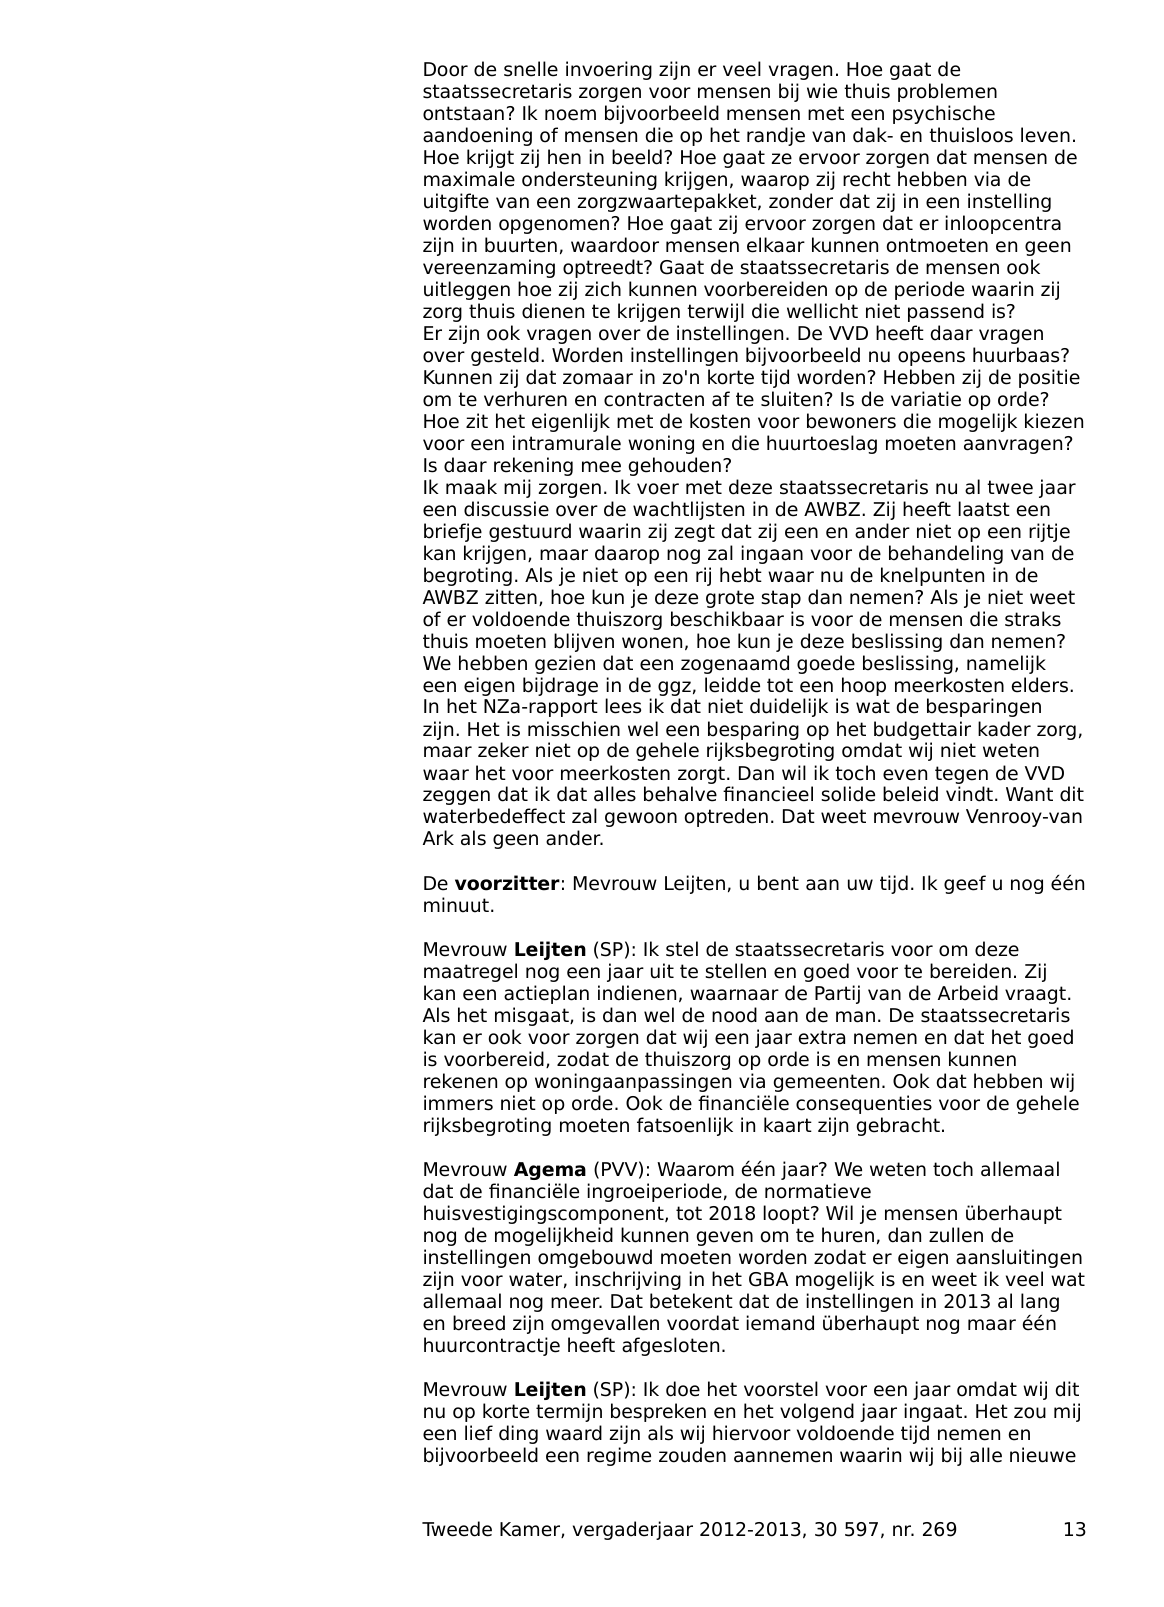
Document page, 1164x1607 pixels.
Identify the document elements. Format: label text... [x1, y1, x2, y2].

text De voorzitter: Mevrouw Leijten, u bent aan uw tijd. Ik geef u nog één minuut. [422, 872, 1087, 916]
text Mevrouw Agema (PVV): Waarom één jaar? We weten toch allemaal dat de financiële ingroeiperiode, de normatieve huisvestigingscomponent, tot 2018 loopt? Wil je mensen überhaupt nog de mogelijkheid kunnen geven om te huren, dan zullen de instellingen omgebouwd moeten worden zodat er eigen aansluitingen zijn voor water, inschrijving in het GBA mogelijk is en weet ik veel wat allemaal nog meer. Dat betekent dat de instellingen in 2013 al lang en breed zijn omgevallen voordat iemand überhaupt nog maar één huurcontractje heeft afgesloten. [422, 1159, 1087, 1356]
text Ik maak mij zorgen. Ik voer met deze staatssecretaris nu al twee jaar een discussie over de wachtlijsten in de AWBZ. Zij heeft laatst een briefje gestuurd waarin zij zegt dat zij een en ander niet op een rijtje kan krijgen, maar daarop nog zal ingaan voor de behandeling van de begroting. Als je niet op een rij hebt waar nu de knelpunten in de AWBZ zitten, hoe kun je deze grote stap dan nemen? Als je niet weet of er voldoende thuiszorg beschikbaar is voor de mensen die straks thuis moeten blijven wonen, hoe kun je deze beslissing dan nemen? We hebben gezien dat een zogenaamd goede beslissing, namelijk een eigen bijdrage in de ggz, leidde tot een hoop meerkosten elders. In het NZa-rapport lees ik dat niet duidelijk is wat de besparingen zijn. Het is misschien wel een besparing op het budgettair kader zorg, maar zeker niet op de gehele rijksbegroting omdat wij niet weten waar het voor meerkosten zorgt. Dan wil ik toch even tegen de VVD zeggen dat ik dat alles behalve financieel solide beleid vindt. Want dit waterbedeffect zal gewoon optreden. Dat weet mevrouw Venrooy-van Ark als geen ander. [422, 477, 1087, 850]
text Er zijn ook vragen over de instellingen. De VVD heeft daar vragen over gesteld. Worden instellingen bijvoorbeeld nu opeens huurbaas? Kunnen zij dat zomaar in zo'n korte tijd worden? Hebben zij de positie om te verhuren en contracten af te sluiten? Is de variatie op orde? Hoe zit het eigenlijk met de kosten voor bewoners die mogelijk kiezen voor een intramurale woning en die huurtoeslag moeten aanvragen? Is daar rekening mee gehouden? [422, 323, 1087, 477]
text Mevrouw Leijten (SP): Ik doe het voorstel voor een jaar omdat wij dit nu op korte termijn bespreken en het volgend jaar ingaat. Het zou mij een lief ding waard zijn als wij hiervoor voldoende tijd nemen en bijvoorbeeld een regime zouden aannemen waarin wij bij alle nieuwe [422, 1379, 1087, 1467]
text Door de snelle invoering zijn er veel vragen. Hoe gaat de staatssecretaris zorgen voor mensen bij wie thuis problemen ontstaan? Ik noem bijvoorbeeld mensen met een psychische aandoening of mensen die op het randje van dak- en thuisloos leven. Hoe krijgt zij hen in beeld? Hoe gaat ze ervoor zorgen dat mensen de maximale ondersteuning krijgen, waarop zij recht hebben via de uitgifte van een zorgzwaartepakket, zonder dat zij in een instelling worden opgenomen? Hoe gaat zij ervoor zorgen dat er inloopcentra zijn in buurten, waardoor mensen elkaar kunnen ontmoeten en geen vereenzaming optreedt? Gaat de staatssecretaris de mensen ook uitleggen hoe zij zich kunnen voorbereiden op de periode waarin zij zorg thuis dienen te krijgen terwijl die wellicht niet passend is? [422, 59, 1087, 323]
text Mevrouw Leijten (SP): Ik stel de staatssecretaris voor om deze maatregel nog een jaar uit te stellen en goed voor te bereiden. Zij kan een actieplan indienen, waarnaar de Partij van de Arbeid vraagt. Als het misgaat, is dan wel de nood aan de man. De staatssecretaris kan er ook voor zorgen dat wij een jaar extra nemen en dat het goed is voorbereid, zodat de thuiszorg op orde is en mensen kunnen rekenen op woningaanpassingen via gemeenten. Ook dat hebben wij immers niet op orde. Ook de financiële consequenties voor de gehele rijksbegroting moeten fatsoenlijk in kaart zijn gebracht. [422, 939, 1087, 1136]
